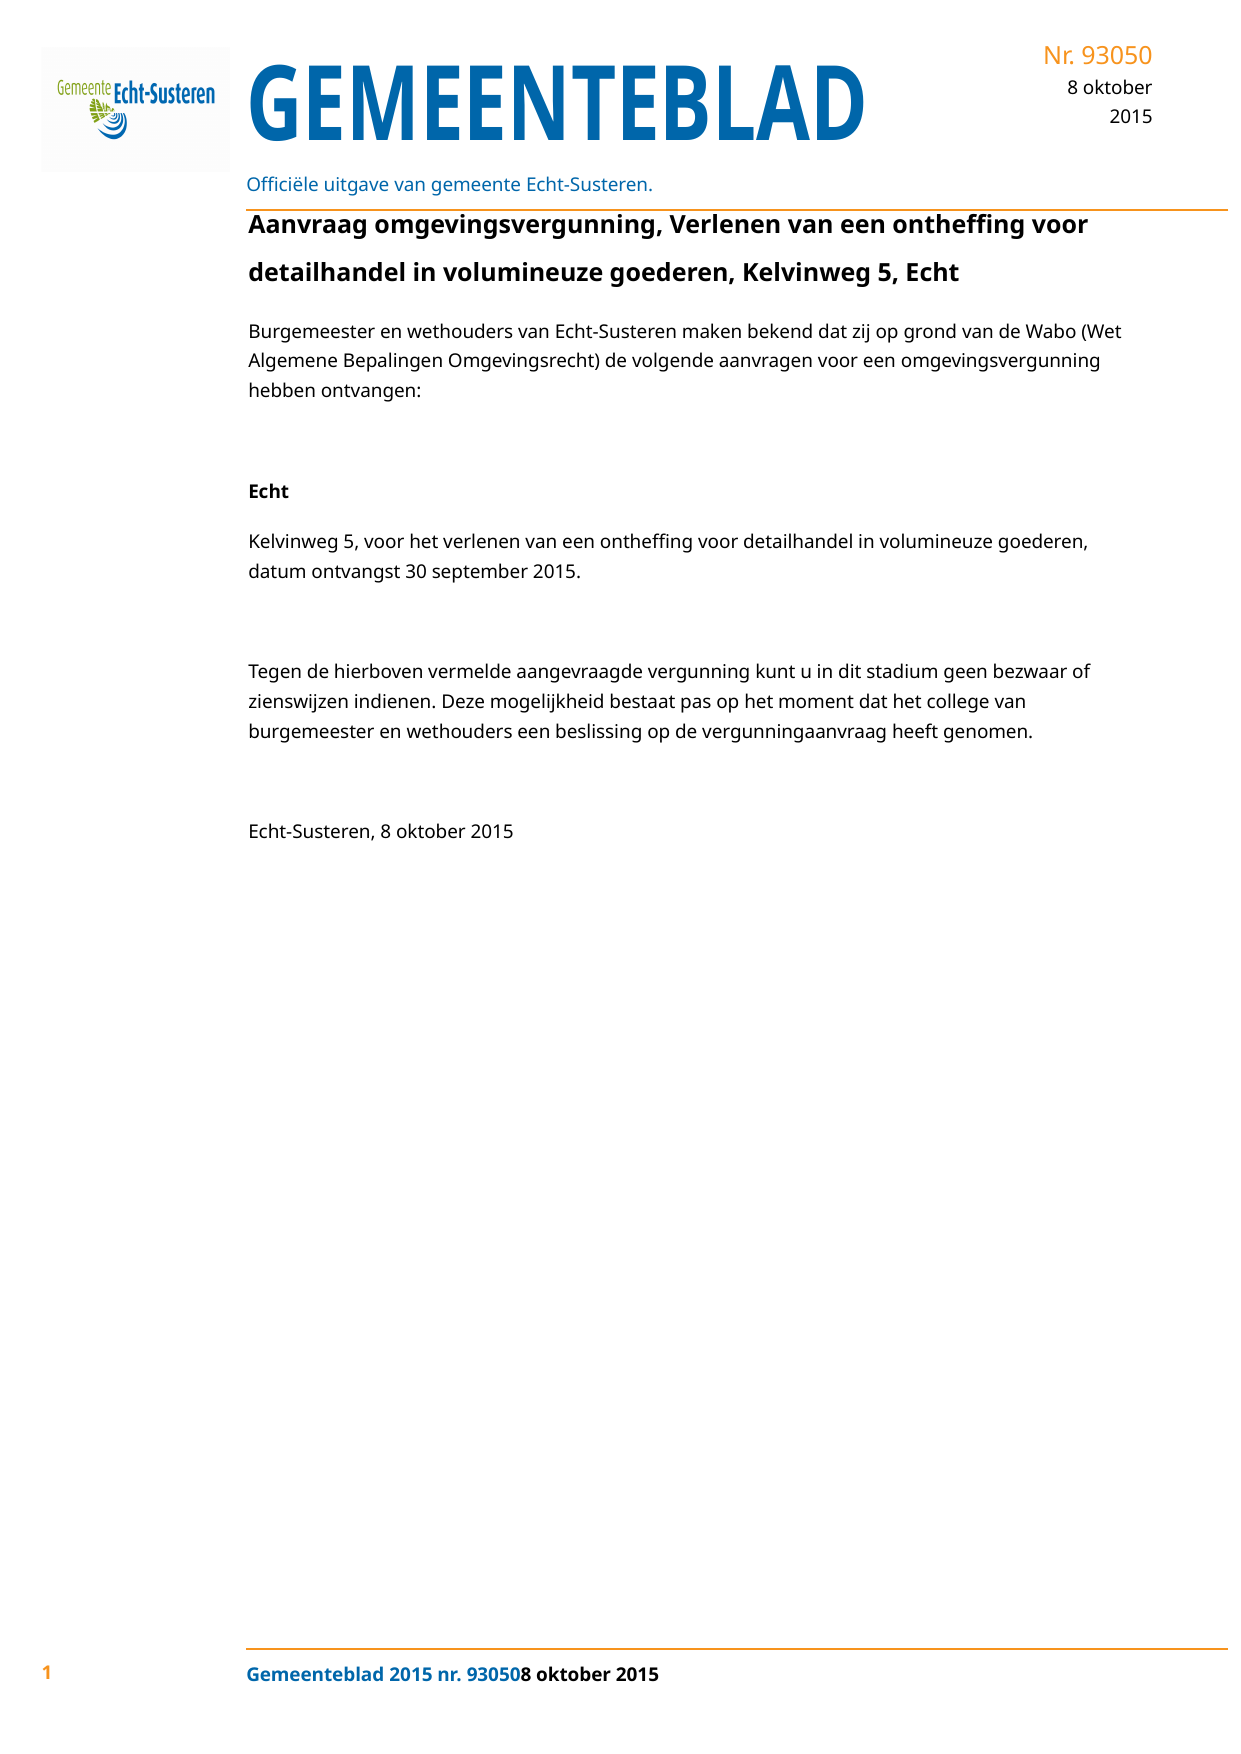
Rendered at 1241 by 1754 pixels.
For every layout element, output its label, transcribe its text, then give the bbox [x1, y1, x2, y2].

text Aanvraag omgevingsvergunning, Verlenen van een ontheffing voor detailhandel in volumineuze goederen, Kelvinweg 5, Echt [248, 211, 1152, 288]
text Echt-Susteren, 8 oktober 2015 [248, 819, 1152, 844]
text Echt [248, 478, 1152, 504]
text Burgemeester en wethouders van Echt-Susteren maken bekend dat zij op grond van de Wabo (Wet Algemene Bepalingen Omgevingsrecht) de volgende aanvragen voor een omgevingsvergunning hebben ontvangen: [248, 318, 1152, 403]
text Kelvinweg 5, voor het verlenen van een ontheffing voor detailhandel in volumineuze goederen, datum ontvangst 30 september 2015. [248, 528, 1152, 584]
picture [41, 47, 231, 172]
text Tegen de hierboven vermelde aangevraagde vergunning kunt u in dit stadium geen bezwaar of zienswijzen indienen. Deze mogelijkheid bestaat pas op het moment dat het college van burgemeester en wethouders een beslissing op de vergunningaanvraag heeft genomen. [248, 659, 1152, 744]
